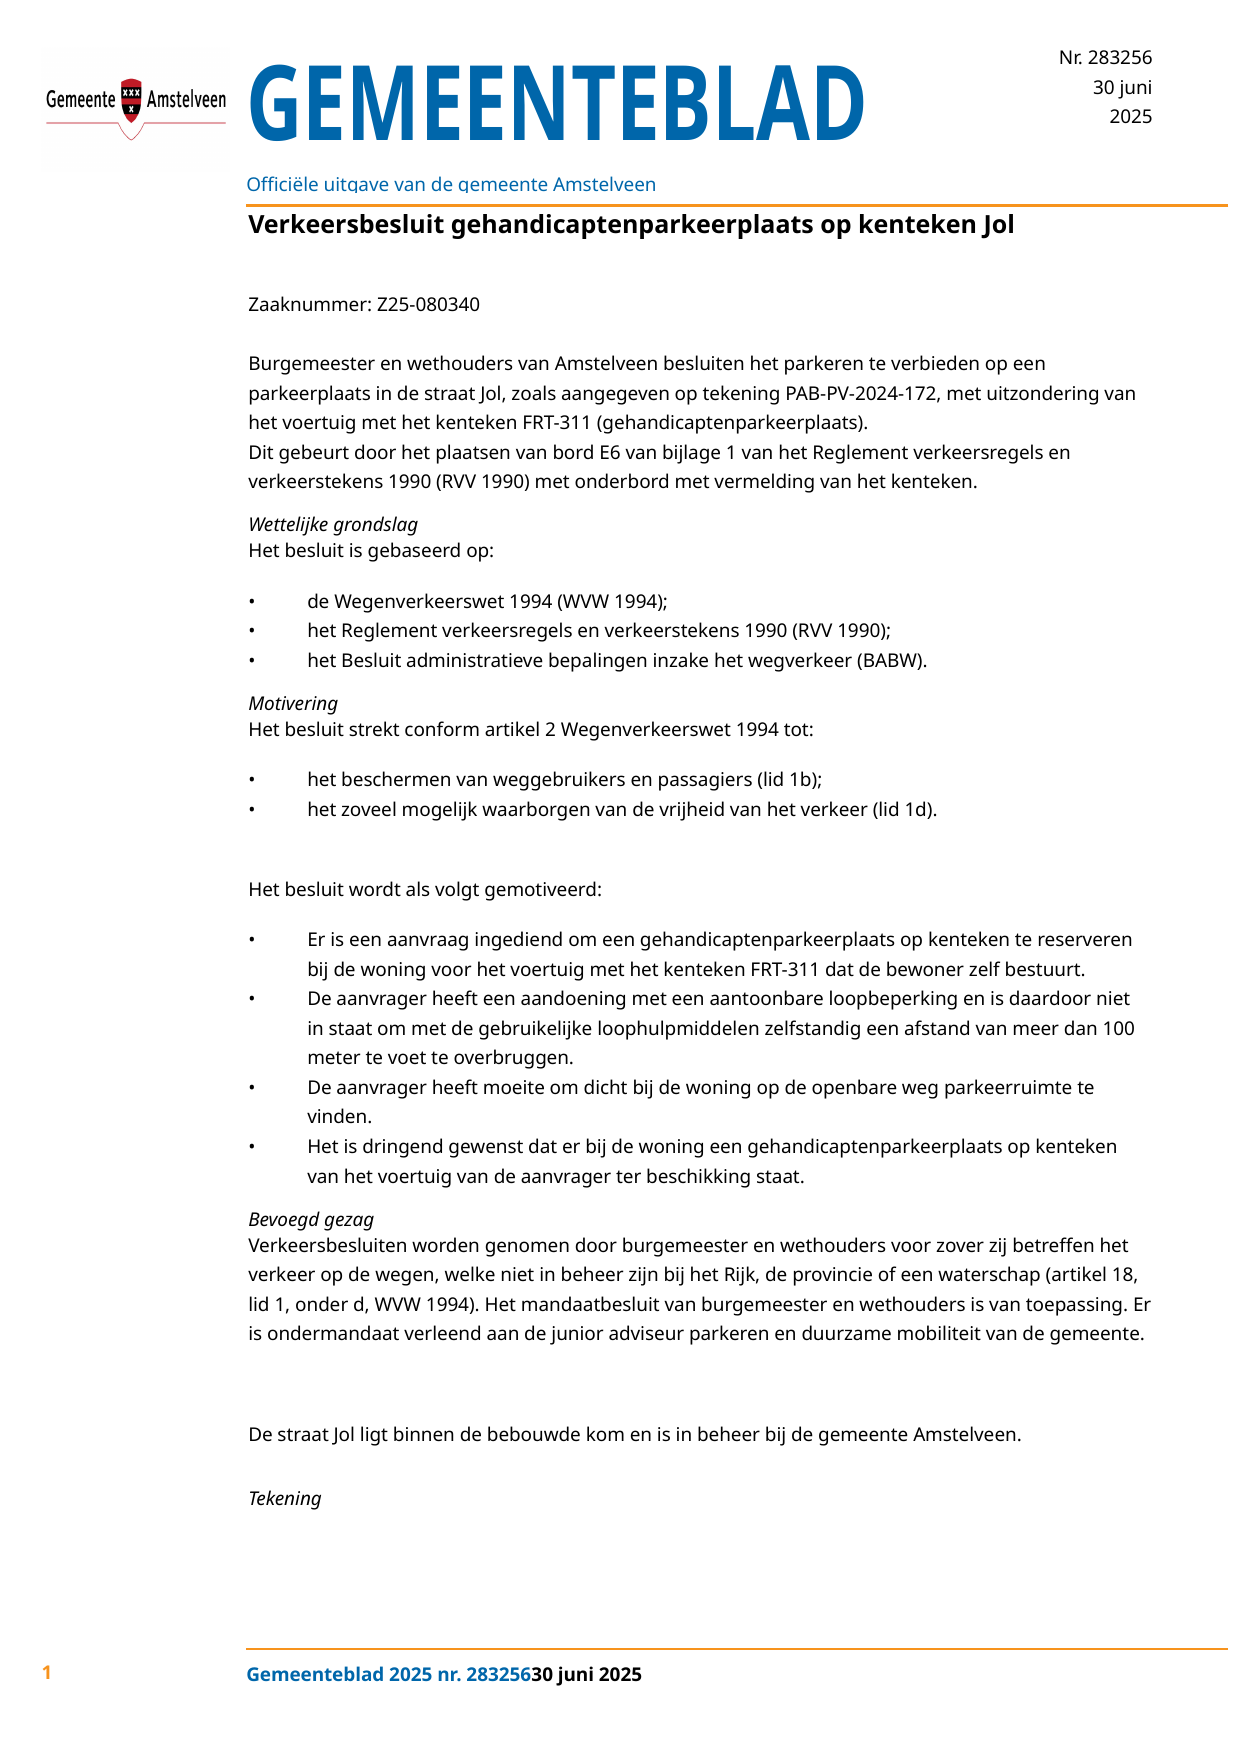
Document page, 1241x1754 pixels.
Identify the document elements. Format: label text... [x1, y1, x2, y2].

list het zoveel mogelijk waarborgen van de vrijheid van het verkeer (lid 1d). [248, 796, 1152, 822]
text Het besluit wordt als volgt gemotiveerd: [248, 876, 1152, 902]
text Motivering [248, 690, 1152, 716]
text Het besluit is gebaseerd op: [248, 537, 1152, 563]
text Tekening [248, 1485, 1152, 1511]
list het beschermen van weggebruikers en passagiers (lid 1b); [248, 766, 1152, 792]
text Bevoegd gezag [248, 1206, 1152, 1232]
text Verkeersbesluit gehandicaptenparkeerplaats op kenteken Jol [248, 207, 1152, 241]
list het Besluit administratieve bepalingen inzake het wegverkeer (BABW). [248, 647, 1152, 673]
list Het is dringend gewenst dat er bij de woning een gehandicaptenparkeerplaats op kenteken van het voertuig van de aanvrager ter beschikking staat. [248, 1133, 1152, 1189]
text Zaaknummer: Z25-080340 [248, 291, 1152, 317]
text De straat Jol ligt binnen de bebouwde kom en is in beheer bij de gemeente Amstelveen. [248, 1421, 1152, 1447]
text Dit gebeurt door het plaatsen van bord E6 van bijlage 1 van het Reglement verkeersregels en verkeerstekens 1990 (RVV 1990) met onderbord met vermelding van het kenteken. [248, 439, 1152, 494]
list De aanvrager heeft een aandoening met een aantoonbare loopbeperking en is daardoor niet in staat om met de gebruikelijke loophulpmiddelen zelfstandig een afstand van meer dan 100 meter te voet te overbruggen. [248, 985, 1152, 1070]
list De aanvrager heeft moeite om dicht bij de woning op de openbare weg parkeerruimte te vinden. [248, 1074, 1152, 1129]
text Het besluit strekt conform artikel 2 Wegenverkeerswet 1994 tot: [248, 716, 1152, 742]
picture [41, 47, 231, 172]
list de Wegenverkeerswet 1994 (WVW 1994); [248, 588, 1152, 613]
text Verkeersbesluiten worden genomen door burgemeester en wethouders voor zover zij betreffen het verkeer op de wegen, welke niet in beheer zijn bij het Rijk, de provincie of een waterschap (artikel 18, lid 1, onder d, WVW 1994). Het mandaatbesluit van burgemeester en wethouders is van toepassing. Er is ondermandaat verleend aan de junior adviseur parkeren en duurzame mobiliteit van de gemeente. [248, 1232, 1152, 1346]
list het Reglement verkeersregels en verkeerstekens 1990 (RVV 1990); [248, 617, 1152, 643]
text Burgemeester en wethouders van Amstelveen besluiten het parkeren te verbieden op een parkeerplaats in de straat Jol, zoals aangegeven op tekening PAB-PV-2024-172, met uitzondering van het voertuig met het kenteken FRT-311 (gehandicaptenparkeerplaats). [248, 350, 1152, 435]
text Wettelijke grondslag [248, 512, 1152, 537]
list Er is een aanvraag ingediend om een gehandicaptenparkeerplaats op kenteken te reserveren bij de woning voor het voertuig met het kenteken FRT-311 dat de bewoner zelf bestuurt. [248, 926, 1152, 982]
